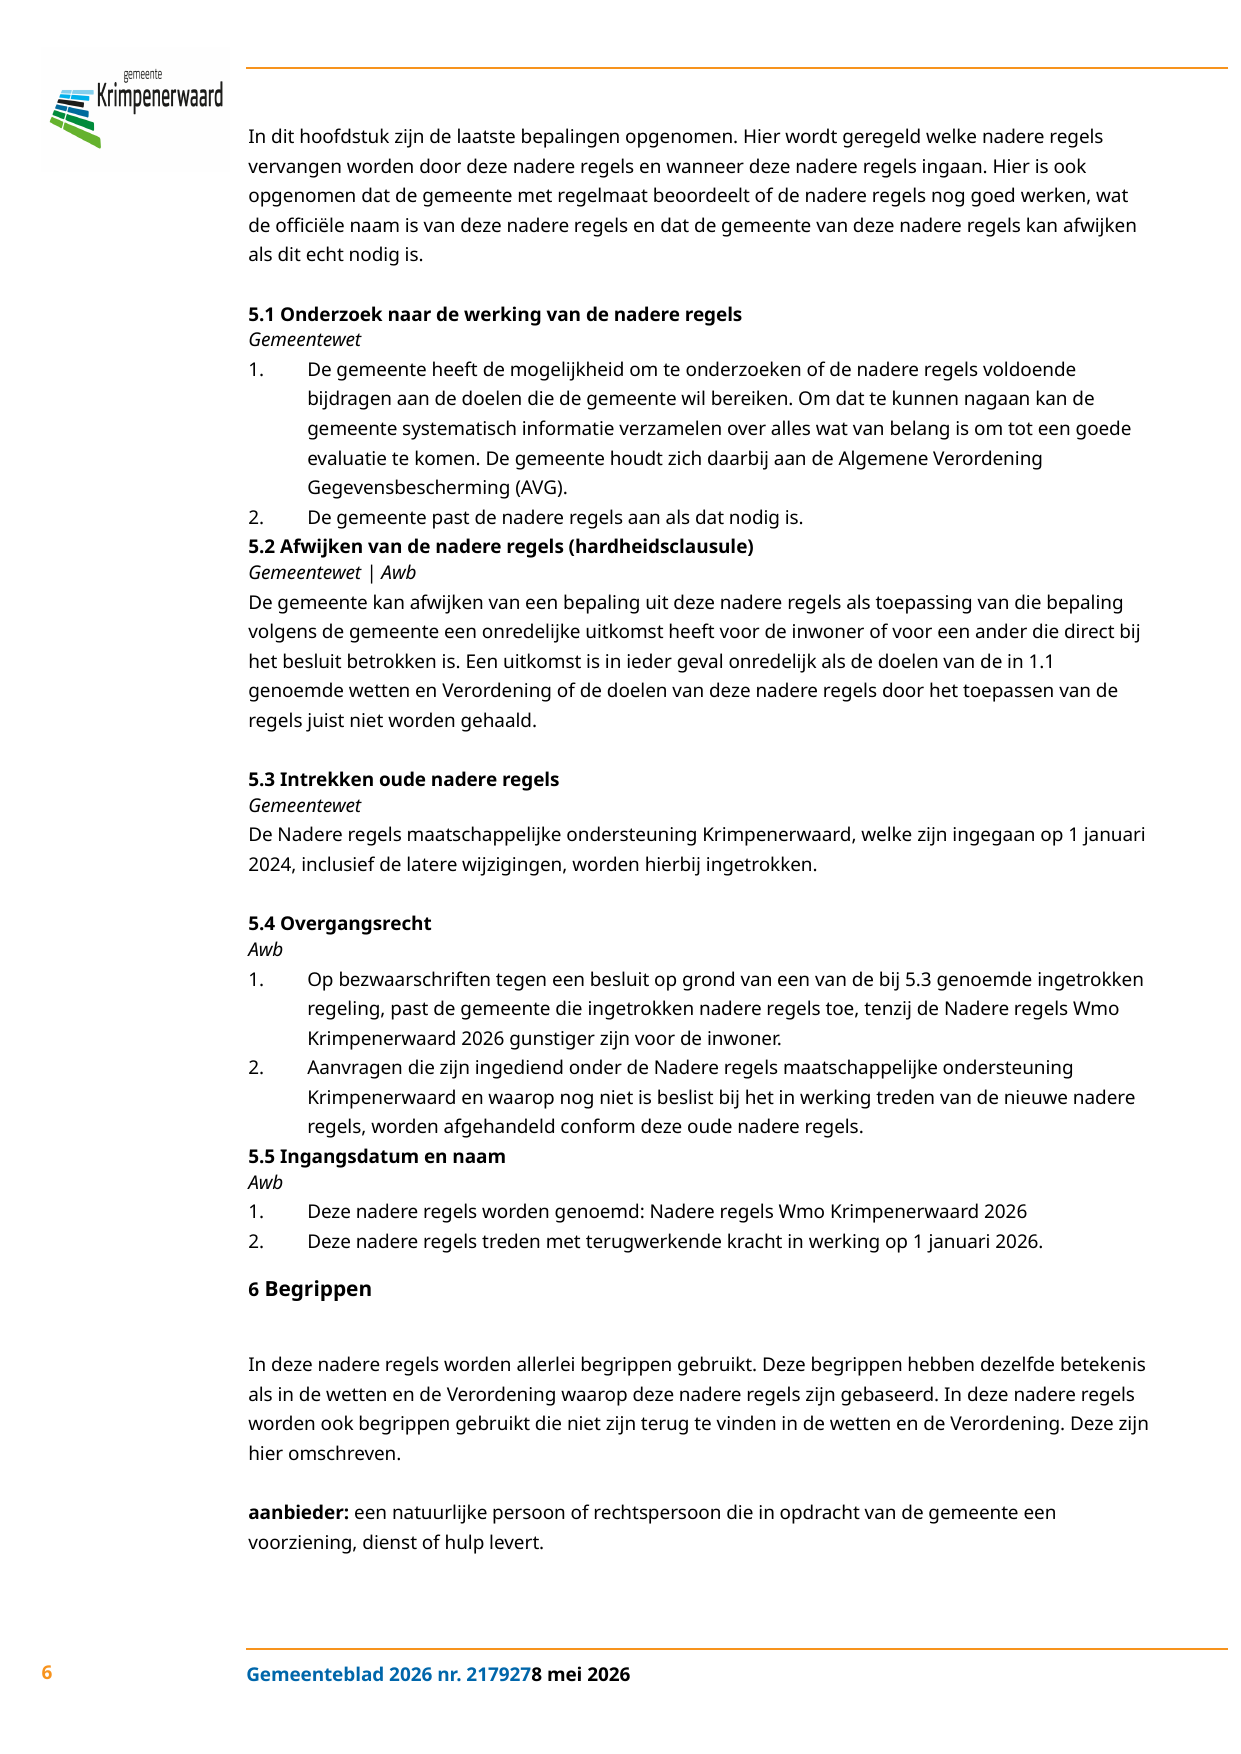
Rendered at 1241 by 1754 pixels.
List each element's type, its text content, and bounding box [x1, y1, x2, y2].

list Deze nadere regels treden met terugwerkende kracht in werking op 1 januari 2026. [248, 1228, 1152, 1254]
text Gemeentewet [248, 326, 1152, 352]
text Gemeentewet [248, 792, 1152, 818]
list De gemeente past de nadere regels aan als dat nodig is. [248, 504, 1152, 530]
list Op bezwaarschriften tegen een besluit op grond van een van de bij 5.3 genoemde ingetrokken regeling, past de gemeente die ingetrokken nadere regels toe, tenzij de Nadere regels Wmo Krimpenerwaard 2026 gunstiger zijn voor de inwoner. [248, 966, 1152, 1051]
picture [41, 47, 231, 172]
list Aanvragen die zijn ingediend onder de Nadere regels maatschappelijke ondersteuning Krimpenerwaard en waarop nog niet is beslist bij het in werking treden van de nieuwe nadere regels, worden afgehandeld conform deze oude nadere regels. [248, 1054, 1152, 1139]
text Awb [248, 936, 1152, 962]
text 6 Begrippen [248, 1274, 1152, 1302]
list De gemeente heeft de mogelijkheid om te onderzoeken of de nadere regels voldoende bijdragen aan de doelen die de gemeente wil bereiken. Om dat te kunnen nagaan kan de gemeente systematisch informatie verzamelen over alles wat van belang is om tot een goede evaluatie te komen. De gemeente houdt zich daarbij aan de Algemene Verordening Gegevensbescherming (AVG). [248, 356, 1152, 500]
list Deze nadere regels worden genoemd: Nadere regels Wmo Krimpenerwaard 2026 [248, 1198, 1152, 1224]
text 5.1 Onderzoek naar de werking van de nadere regels [248, 301, 1152, 326]
text 5.2 Afwijken van de nadere regels (hardheidsclausule) [248, 533, 1152, 559]
text Awb [248, 1169, 1152, 1195]
text 5.3 Intrekken oude nadere regels [248, 766, 1152, 792]
text De gemeente kan afwijken van een bepaling uit deze nadere regels als toepassing van die bepaling volgens de gemeente een onredelijke uitkomst heeft voor de inwoner of voor een ander die direct bij het besluit betrokken is. Een uitkomst is in ieder geval onredelijk als de doelen van de in 1.1 genoemde wetten en Verordening of de doelen van deze nadere regels door het toepassen van de regels juist niet worden gehaald. [248, 589, 1152, 733]
text 5.5 Ingangsdatum en naam [248, 1143, 1152, 1169]
text aanbieder: een natuurlijke persoon of rechtspersoon die in opdracht van de gemeente een voorziening, dienst of hulp levert. [248, 1499, 1152, 1555]
text De Nadere regels maatschappelijke ondersteuning Krimpenerwaard, welke zijn ingegaan op 1 januari 2024, inclusief de latere wijzigingen, worden hierbij ingetrokken. [248, 822, 1152, 877]
text In dit hoofdstuk zijn de laatste bepalingen opgenomen. Hier wordt geregeld welke nadere regels vervangen worden door deze nadere regels en wanneer deze nadere regels ingaan. Hier is ook opgenomen dat de gemeente met regelmaat beoordeelt of de nadere regels nog goed werken, wat de officiële naam is van deze nadere regels en dat de gemeente van deze nadere regels kan afwijken als dit echt nodig is. [248, 123, 1152, 267]
text Gemeentewet | Awb [248, 559, 1152, 585]
text In deze nadere regels worden allerlei begrippen gebruikt. Deze begrippen hebben dezelfde betekenis als in de wetten en de Verordening waarop deze nadere regels zijn gebaseerd. In deze nadere regels worden ook begrippen gebruikt die niet zijn terug te vinden in de wetten en de Verordening. Deze zijn hier omschreven. [248, 1351, 1152, 1466]
text 5.4 Overgangsrecht [248, 910, 1152, 936]
